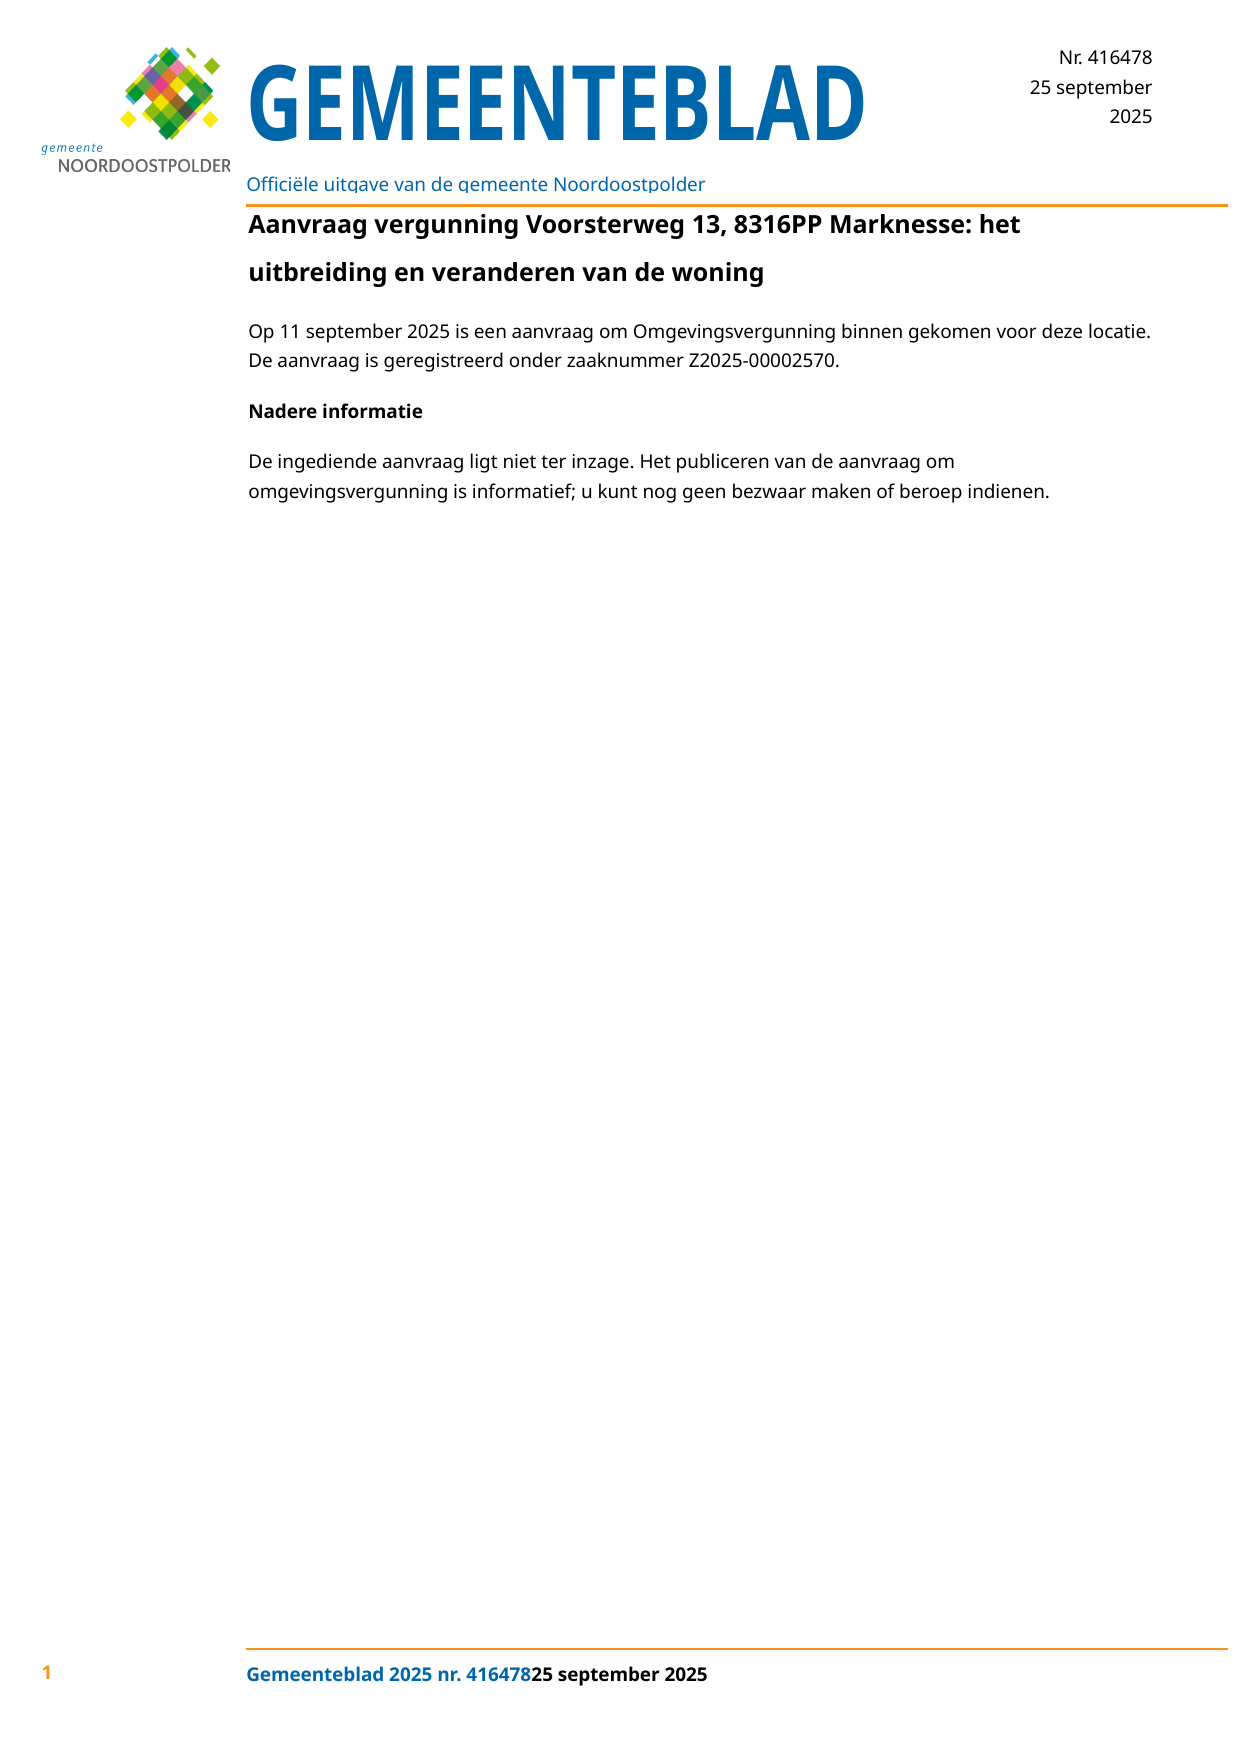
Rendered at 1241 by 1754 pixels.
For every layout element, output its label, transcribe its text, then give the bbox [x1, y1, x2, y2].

picture [41, 47, 231, 172]
text Aanvraag vergunning Voorsterweg 13, 8316PP Marknesse: het uitbreiding en veranderen van de woning [248, 207, 1152, 288]
text Op 11 september 2025 is een aanvraag om Omgevingsvergunning binnen gekomen voor deze locatie. De aanvraag is geregistreerd onder zaaknummer Z2025-00002570. [248, 318, 1152, 373]
text Nadere informatie [248, 398, 1152, 424]
text De ingediende aanvraag ligt niet ter inzage. Het publiceren van de aanvraag om omgevingsvergunning is informatief; u kunt nog geen bezwaar maken of beroep indienen. [248, 448, 1152, 504]
